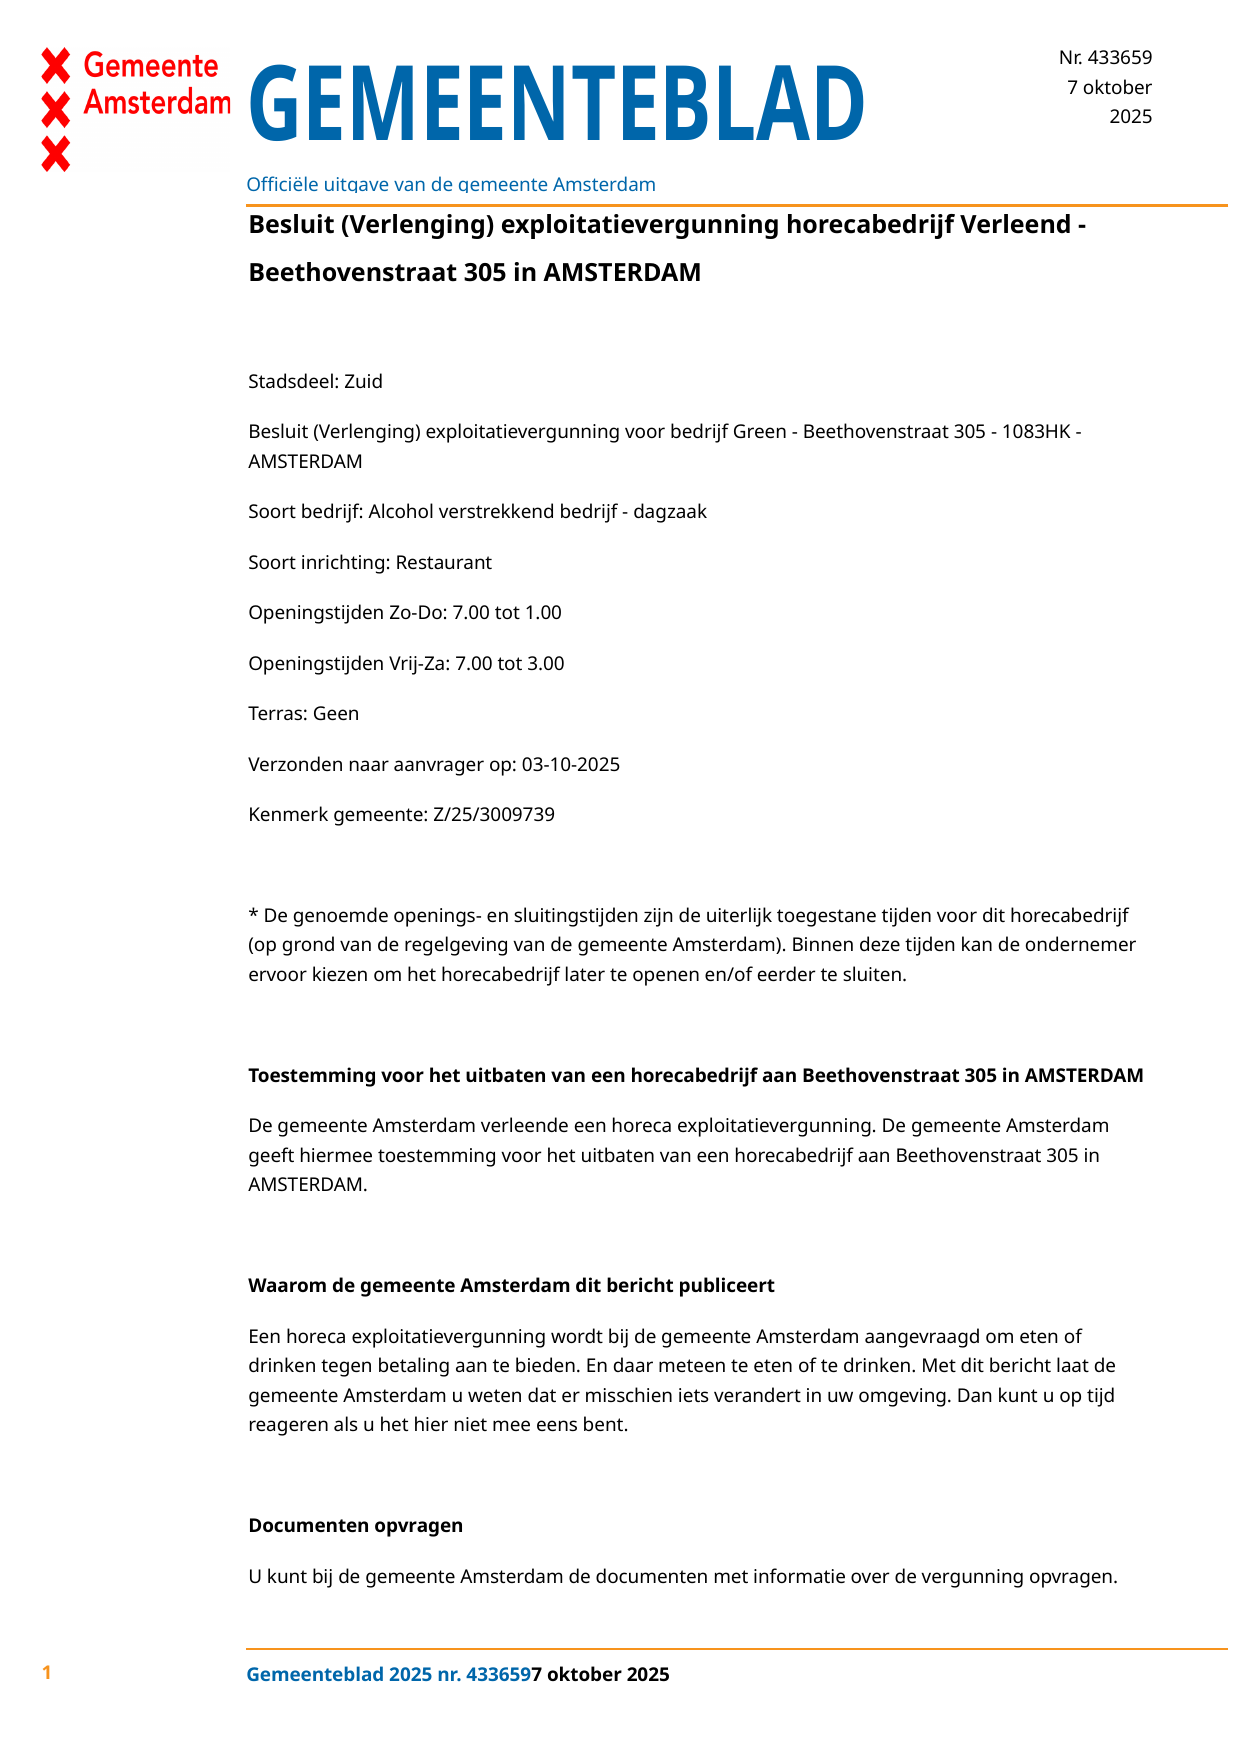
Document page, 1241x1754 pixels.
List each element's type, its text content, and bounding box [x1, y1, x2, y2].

text Openingstijden Vrij-Za: 7.00 tot 3.00 [248, 650, 1152, 676]
text Toestemming voor het uitbaten van een horecabedrijf aan Beethovenstraat 305 in AMSTERDAM [248, 1062, 1152, 1088]
text Waarom de gemeente Amsterdam dit bericht publiceert [248, 1272, 1152, 1298]
text Besluit (Verlenging) exploitatievergunning voor bedrijf Green - Beethovenstraat 305 - 1083HK - AMSTERDAM [248, 419, 1152, 474]
text Openingstijden Zo-Do: 7.00 tot 1.00 [248, 599, 1152, 625]
text De gemeente Amsterdam verleende een horeca exploitatievergunning. De gemeente Amsterdam geeft hiermee toestemming voor het uitbaten van een horecabedrijf aan Beethovenstraat 305 in AMSTERDAM. [248, 1112, 1152, 1197]
text Een horeca exploitatievergunning wordt bij de gemeente Amsterdam aangevraagd om eten of drinken tegen betaling aan te bieden. En daar meteen te eten of te drinken. Met dit bericht laat de gemeente Amsterdam u weten dat er misschien iets verandert in uw omgeving. Dan kunt u op tijd reageren als u het hier niet mee eens bent. [248, 1323, 1152, 1437]
text Terras: Geen [248, 700, 1152, 726]
picture [41, 47, 231, 172]
text Verzonden naar aanvrager op: 03-10-2025 [248, 751, 1152, 777]
text Soort bedrijf: Alcohol verstrekkend bedrijf - dagzaak [248, 499, 1152, 524]
text Stadsdeel: Zuid [248, 368, 1152, 394]
text Besluit (Verlenging) exploitatievergunning horecabedrijf Verleend - Beethovenstraat 305 in AMSTERDAM [248, 207, 1152, 288]
text * De genoemde openings- en sluitingstijden zijn de uiterlijk toegestane tijden voor dit horecabedrijf (op grond van de regelgeving van de gemeente Amsterdam). Binnen deze tijden kan de ondernemer ervoor kiezen om het horecabedrijf later te openen en/of eerder te sluiten. [248, 902, 1152, 987]
text Soort inrichting: Restaurant [248, 549, 1152, 575]
text Documenten opvragen [248, 1512, 1152, 1538]
text Kenmerk gemeente: Z/25/3009739 [248, 801, 1152, 827]
text U kunt bij de gemeente Amsterdam de documenten met informatie over de vergunning opvragen. [248, 1563, 1152, 1589]
